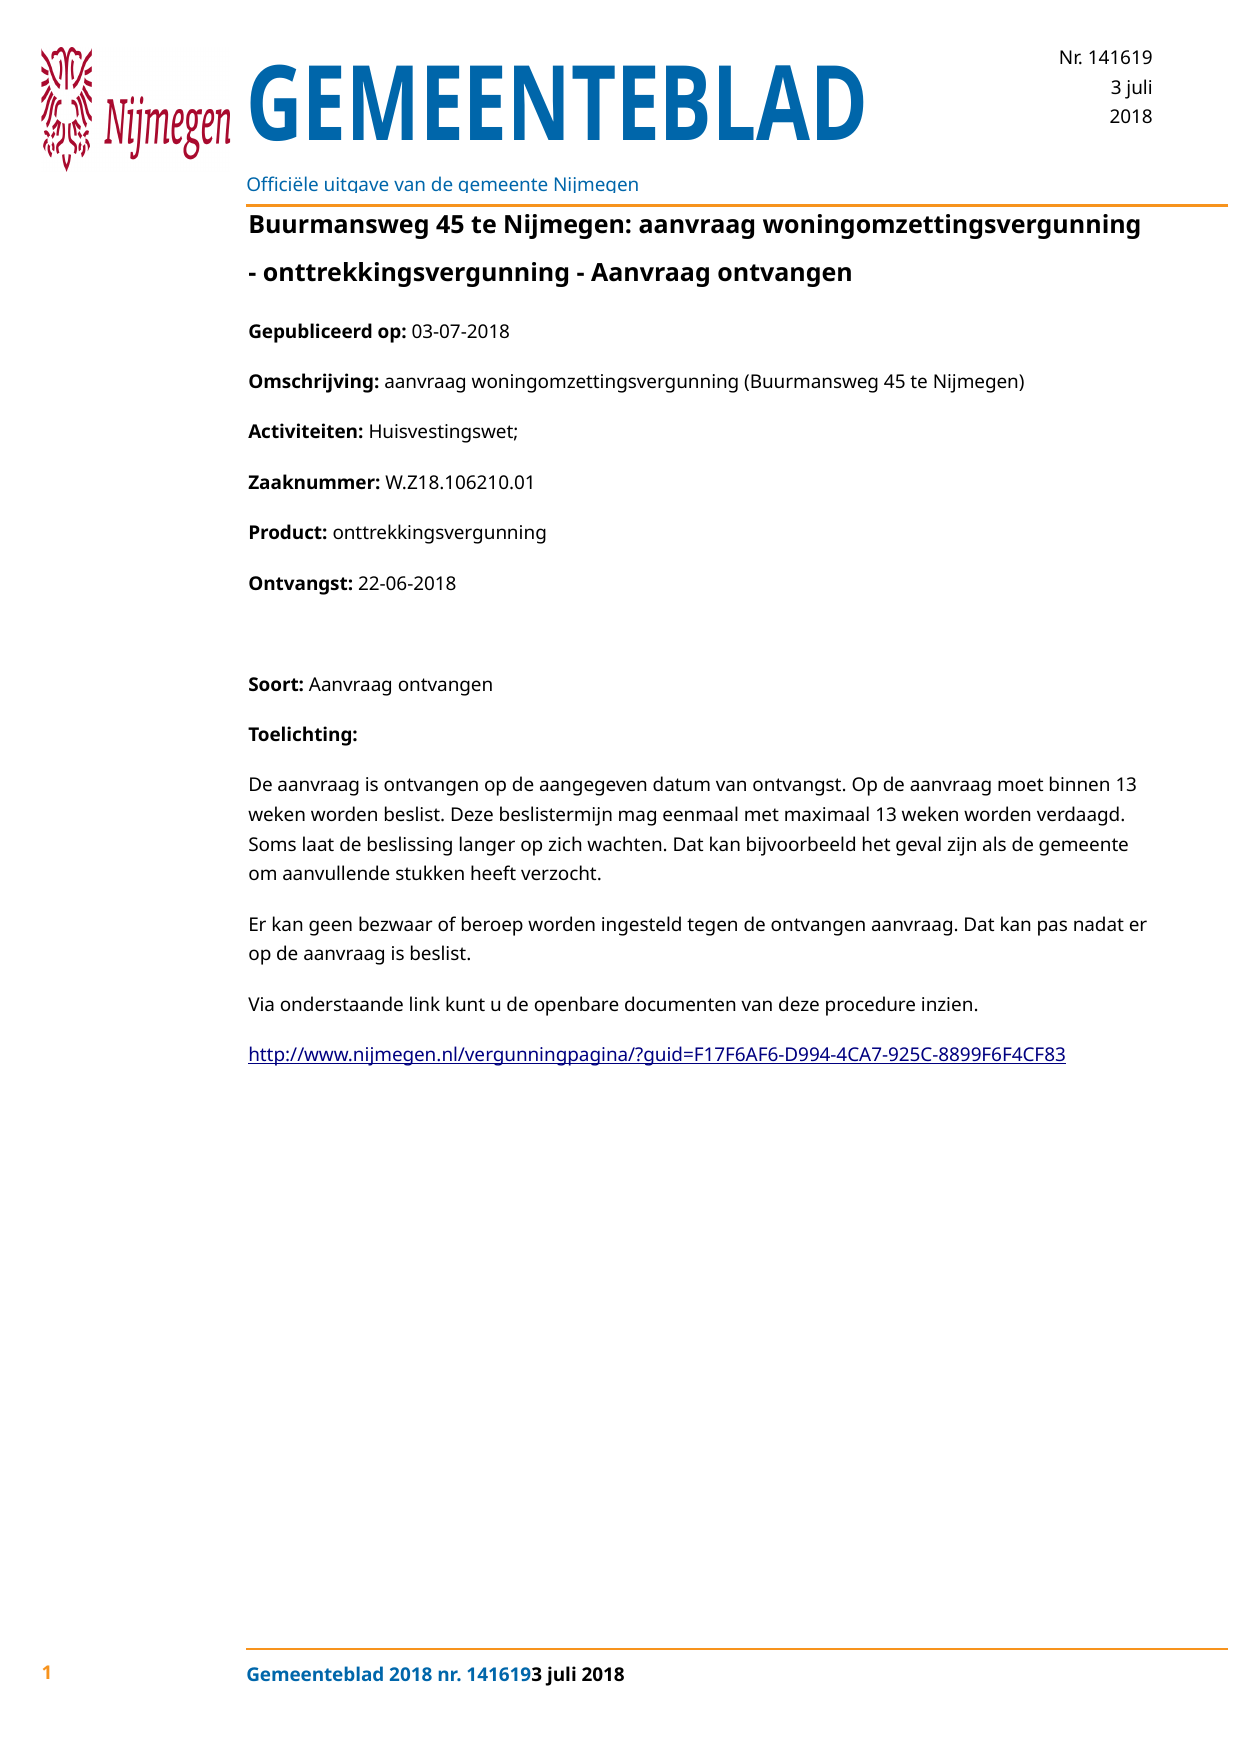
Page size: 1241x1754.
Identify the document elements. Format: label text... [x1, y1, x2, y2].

text Omschrijving: aanvraag woningomzettingsvergunning (Buurmansweg 45 te Nijmegen) [248, 368, 1152, 394]
text Ontvangst: 22-06-2018 [248, 570, 1152, 596]
text Toelichting: [248, 721, 1152, 747]
text Er kan geen bezwaar of beroep worden ingesteld tegen de ontvangen aanvraag. Dat kan pas nadat er op de aanvraag is beslist. [248, 911, 1152, 966]
text Via onderstaande link kunt u de openbare documenten van deze procedure inzien. [248, 991, 1152, 1017]
text http://www.nijmegen.nl/vergunningpagina/?guid=F17F6AF6-D994-4CA7-925C-8899F6F4CF83 [248, 1041, 1152, 1067]
text Product: onttrekkingsvergunning [248, 519, 1152, 545]
text Activiteiten: Huisvestingswet; [248, 419, 1152, 444]
text De aanvraag is ontvangen op de aangegeven datum van ontvangst. Op de aanvraag moet binnen 13 weken worden beslist. Deze beslistermijn mag eenmaal met maximaal 13 weken worden verdaagd. Soms laat de beslissing langer op zich wachten. Dat kan bijvoorbeeld het geval zijn als de gemeente om aanvullende stukken heeft verzocht. [248, 772, 1152, 886]
picture [41, 47, 231, 172]
text Gepubliceerd op: 03-07-2018 [248, 318, 1152, 344]
text Zaaknummer: W.Z18.106210.01 [248, 469, 1152, 495]
text Soort: Aanvraag ontvangen [248, 671, 1152, 697]
text Buurmansweg 45 te Nijmegen: aanvraag woningomzettingsvergunning - onttrekkingsvergunning - Aanvraag ontvangen [248, 207, 1152, 288]
